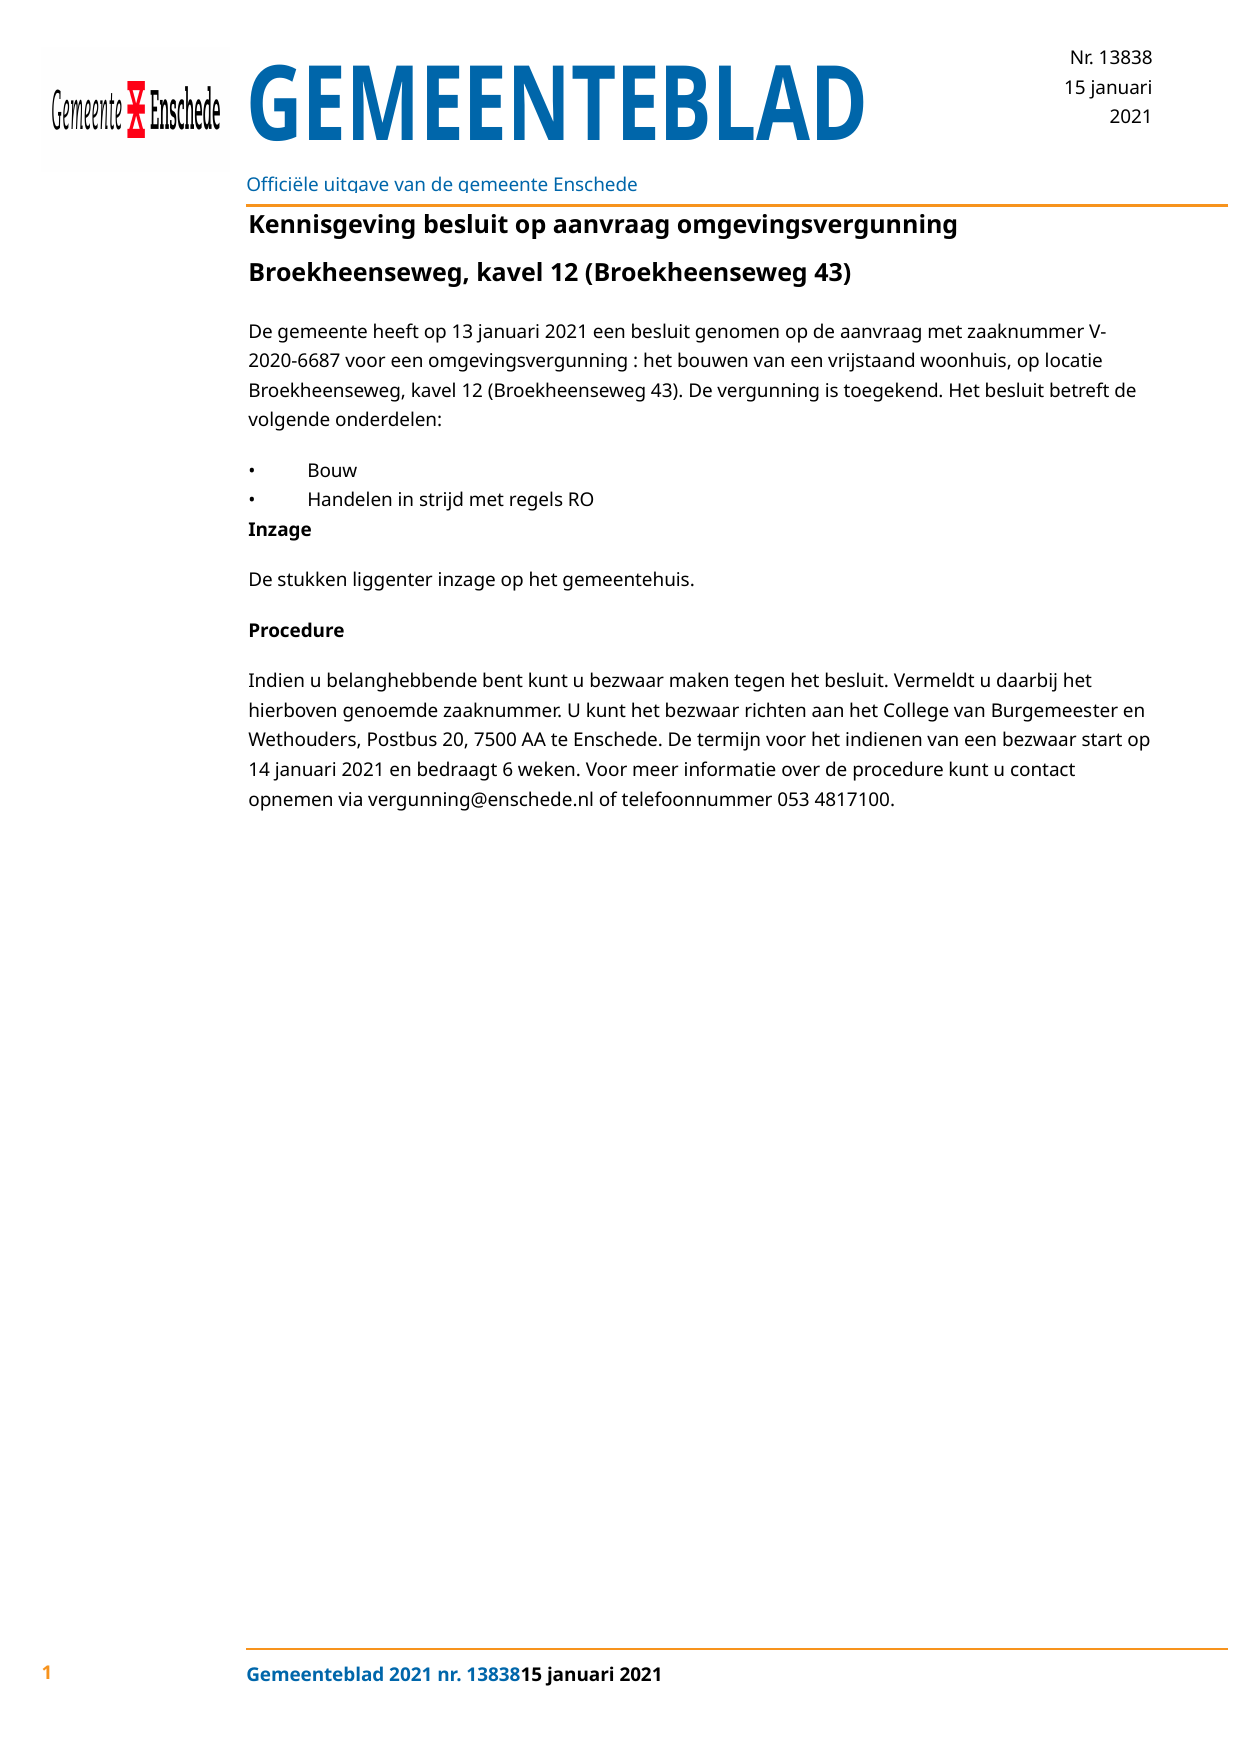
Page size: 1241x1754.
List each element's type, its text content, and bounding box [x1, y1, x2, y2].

text Indien u belanghebbende bent kunt u bezwaar maken tegen het besluit. Vermeldt u daarbij het hierboven genoemde zaaknummer. U kunt het bezwaar richten aan het College van Burgemees­ter en Wethouders, Postbus 20, 7500 AA te Enschede. De termijn voor het indienen van een bezwaar start op 14 januari 2021 en bedraagt 6 weken. Voor meer informatie over de procedure kunt u contact opnemen via vergunning@enschede.nl of telefoonnummer 053 4817100. [248, 667, 1152, 812]
list Bouw [248, 457, 1152, 483]
text De gemeente heeft op 13 januari 2021 een besluit genomen op de aanvraag met zaaknummer V-2020-6687 voor een omgevingsvergunning : het bouwen van een vrijstaand woonhuis, op locatie Broekheenseweg, kavel 12 (Broekheenseweg 43). De vergunning is toegekend. Het besluit betreft de volgende onderdelen: [248, 318, 1152, 432]
picture [41, 47, 231, 172]
text Procedure [248, 617, 1152, 643]
list Handelen in strijd met regels RO [248, 487, 1152, 512]
text De stukken liggenter inzage op het gemeentehuis. [248, 567, 1152, 592]
text Inzage [248, 516, 1152, 542]
text Kennisgeving besluit op aanvraag omgevingsvergunning Broekheenseweg, kavel 12 (Broekheenseweg 43) [248, 207, 1152, 288]
